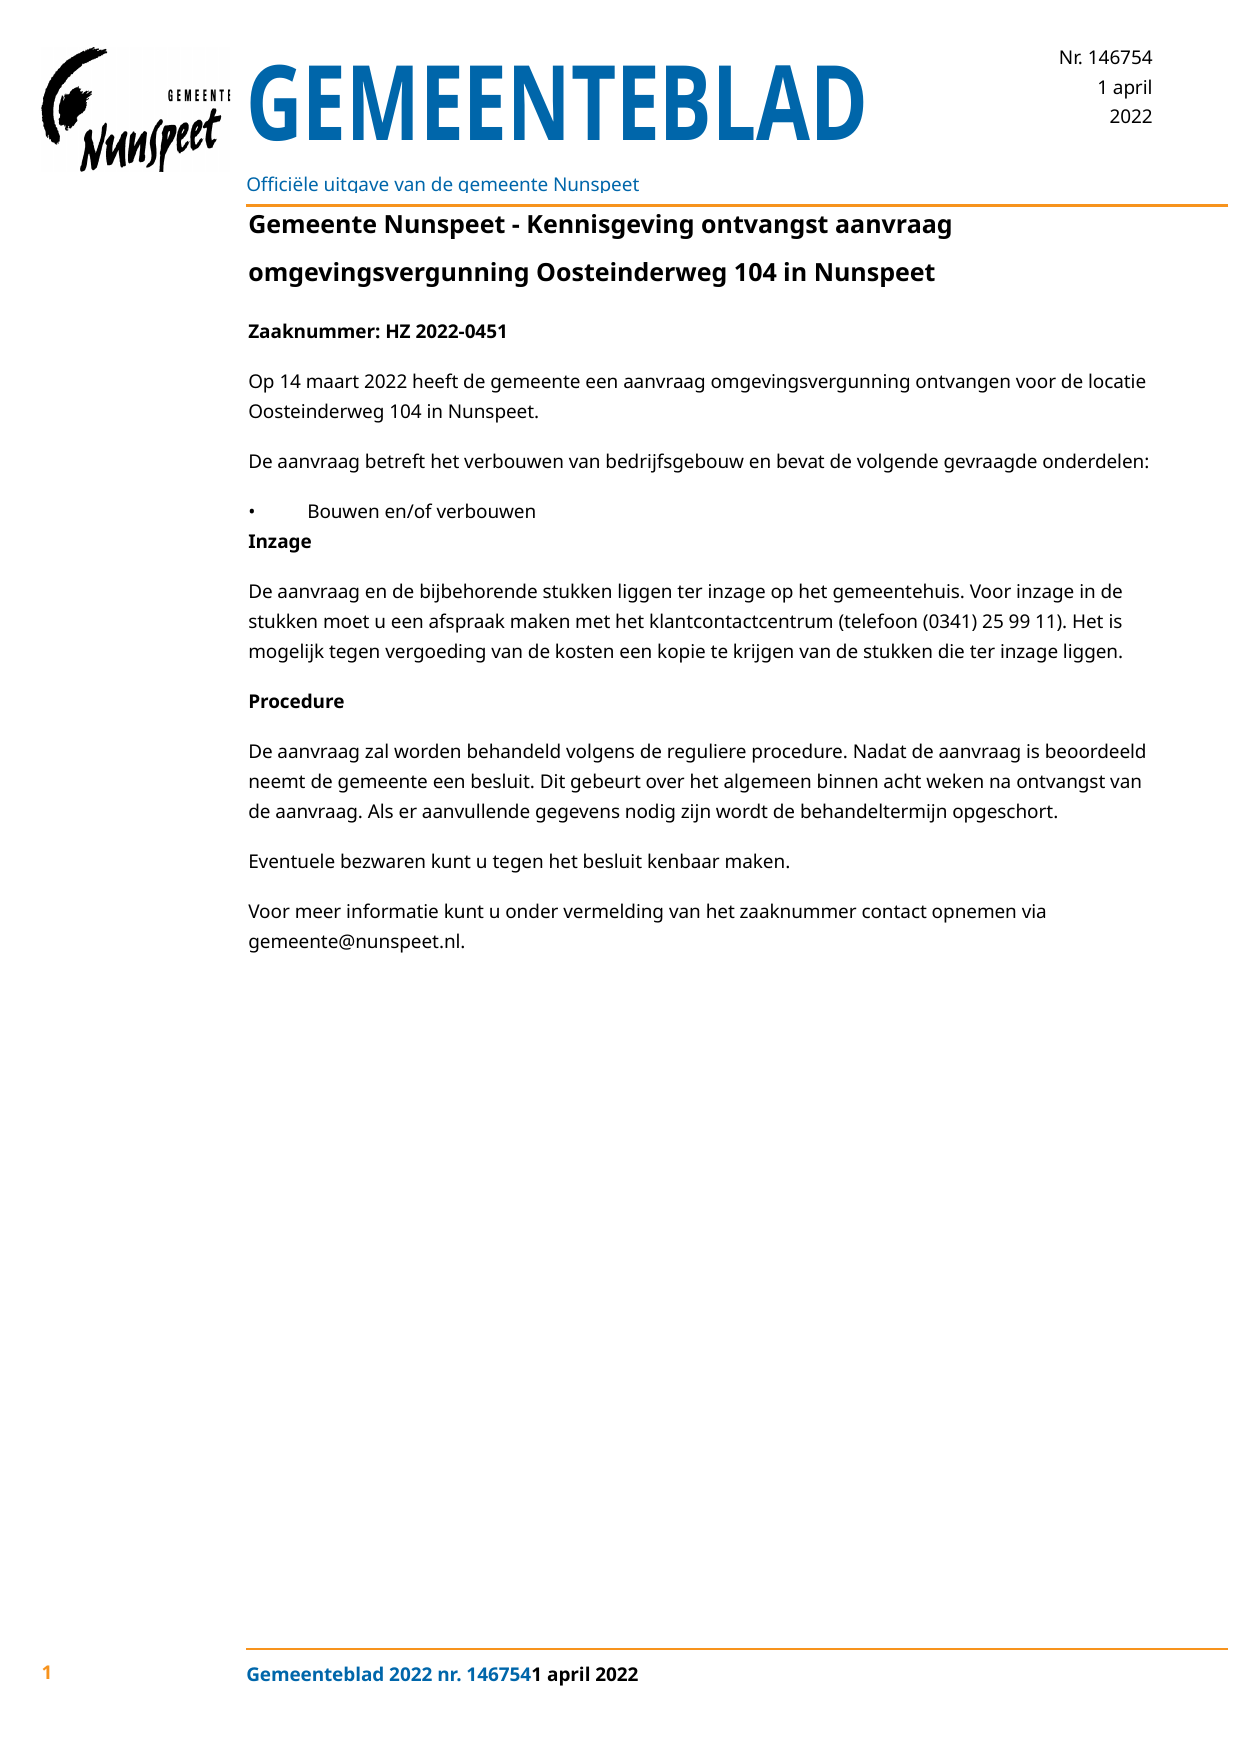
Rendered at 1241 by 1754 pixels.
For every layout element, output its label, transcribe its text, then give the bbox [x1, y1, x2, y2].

text Zaaknummer: HZ 2022-0451 [248, 318, 1152, 344]
picture [41, 47, 231, 172]
text De aanvraag zal worden behandeld volgens de reguliere procedure. Nadat de aanvraag is beoordeeld neemt de gemeente een besluit. Dit gebeurt over het algemeen binnen acht weken na ontvangst van de aanvraag. Als er aanvullende gegevens nodig zijn wordt de behandeltermijn opgeschort. [248, 739, 1152, 824]
list Bouwen en/of verbouwen [248, 499, 1152, 524]
text Op 14 maart 2022 heeft de gemeente een aanvraag omgevingsvergunning ontvangen voor de locatie Oosteinderweg 104 in Nunspeet. [248, 368, 1152, 424]
text Gemeente Nunspeet - Kennisgeving ontvangst aanvraag omgevingsvergunning Oosteinderweg 104 in Nunspeet [248, 207, 1152, 288]
text De aanvraag en de bijbehorende stukken liggen ter inzage op het gemeentehuis. Voor inzage in de stukken moet u een afspraak maken met het klantcontactcentrum (telefoon (0341) 25 99 11). Het is mogelijk tegen vergoeding van de kosten een kopie te krijgen van de stukken die ter inzage liggen. [248, 579, 1152, 664]
text Voor meer informatie kunt u onder vermelding van het zaaknummer contact opnemen via gemeente@nunspeet.nl. [248, 899, 1152, 954]
text De aanvraag betreft het verbouwen van bedrijfsgebouw en bevat de volgende gevraagde onderdelen: [248, 448, 1152, 474]
text Eventuele bezwaren kunt u tegen het besluit kenbaar maken. [248, 848, 1152, 874]
text Inzage [248, 528, 1152, 554]
text Procedure [248, 688, 1152, 714]
